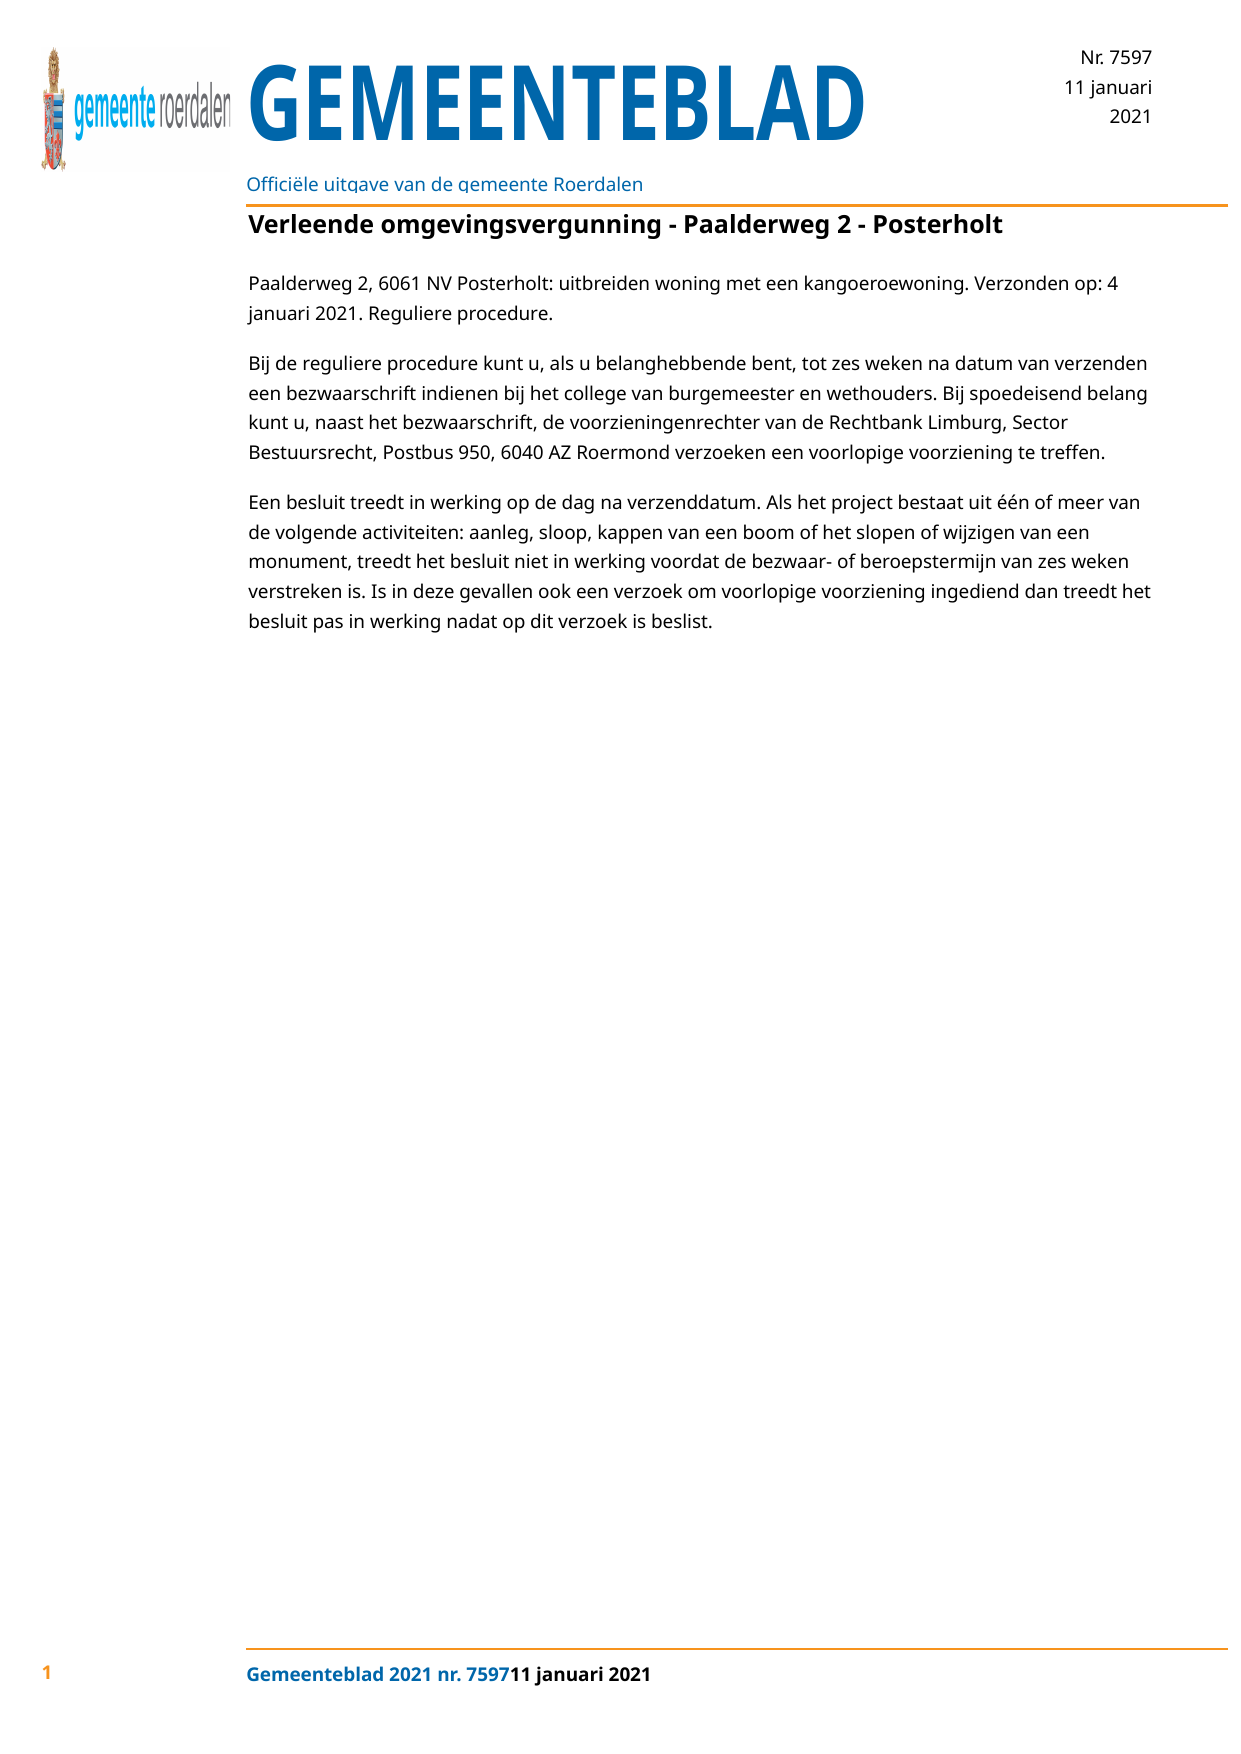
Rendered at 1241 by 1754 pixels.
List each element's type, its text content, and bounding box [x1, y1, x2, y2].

picture [41, 47, 231, 172]
text Paalderweg 2, 6061 NV Posterholt: uitbreiden woning met een kangoeroewoning. Verzonden op: 4 januari 2021. Reguliere procedure. [248, 270, 1152, 326]
text Een besluit treedt in werking op de dag na verzenddatum. Als het project bestaat uit één of meer van de volgende activiteiten: aanleg, sloop, kappen van een boom of het slopen of wijzigen van een monument, treedt het besluit niet in werking voordat de bezwaar- of beroepstermijn van zes weken verstreken is. Is in deze gevallen ook een verzoek om voorlopige voorziening ingediend dan treedt het besluit pas in werking nadat op dit verzoek is beslist. [248, 489, 1152, 633]
text Verleende omgevingsvergunning - Paalderweg 2 - Posterholt [248, 207, 1152, 241]
text Bij de reguliere procedure kunt u, als u belanghebbende bent, tot zes weken na datum van verzenden een bezwaarschrift indienen bij het college van burgemeester en wethouders. Bij spoedeisend belang kunt u, naast het bezwaarschrift, de voorzieningenrechter van de Rechtbank Limburg, Sector Bestuursrecht, Postbus 950, 6040 AZ Roermond verzoeken een voorlopige voorziening te treffen. [248, 350, 1152, 465]
